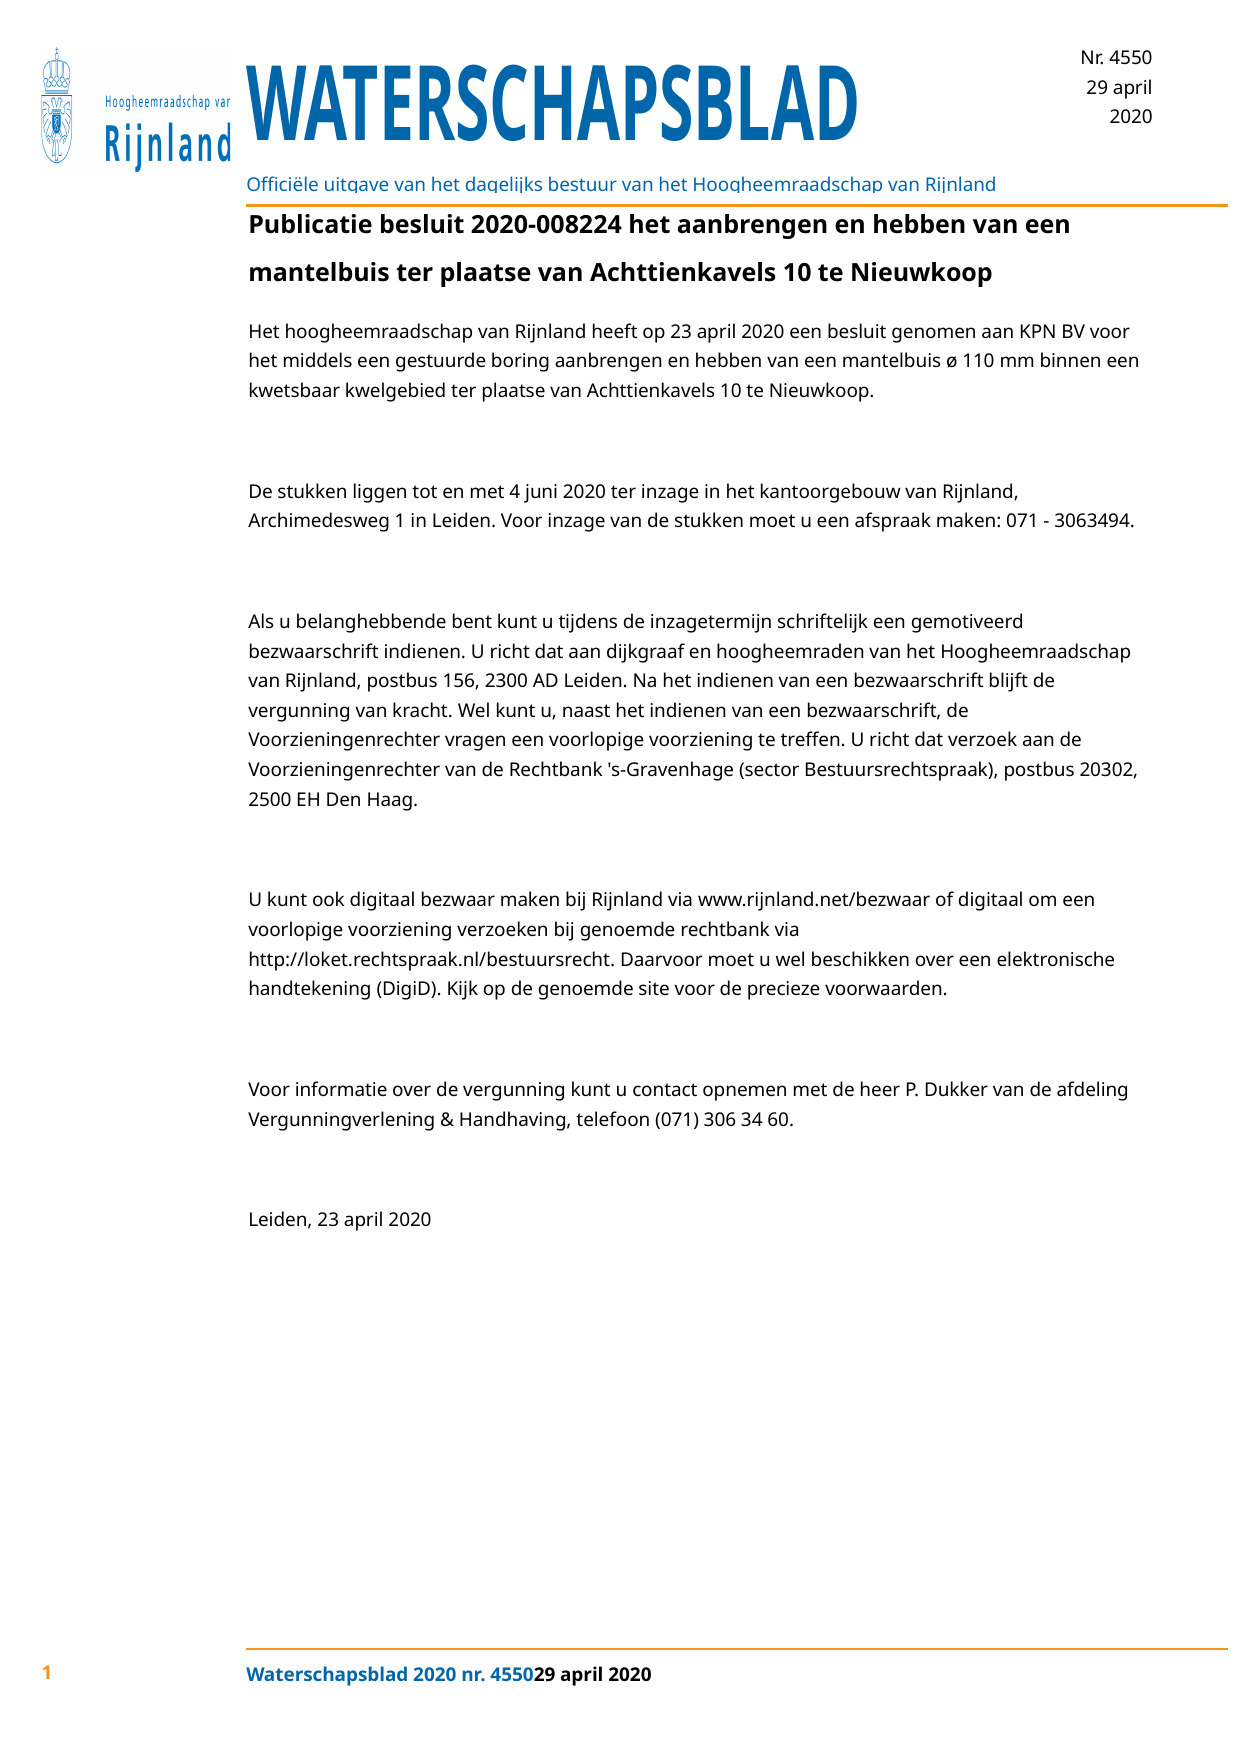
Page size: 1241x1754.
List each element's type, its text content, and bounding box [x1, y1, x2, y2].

text Voor informatie over de vergunning kunt u contact opnemen met de heer P. Dukker van de afdeling Vergunningverlening & Handhaving, telefoon (071) 306 34 60. [248, 1076, 1152, 1132]
text U kunt ook digitaal bezwaar maken bij Rijnland via www.rijnland.net/bezwaar of digitaal om een voorlopige voorziening verzoeken bij genoemde rechtbank via http://loket.rechtspraak.nl/bestuursrecht. Daarvoor moet u wel beschikken over een elektronische handtekening (DigiD). Kijk op de genoemde site voor de precieze voorwaarden. [248, 887, 1152, 1001]
text De stukken liggen tot en met 4 juni 2020 ter inzage in het kantoorgebouw van Rijnland, Archimedesweg 1 in Leiden. Voor inzage van de stukken moet u een afspraak maken: 071 - 3063494. [248, 478, 1152, 533]
picture [41, 47, 231, 172]
text Als u belanghebbende bent kunt u tijdens de inzagetermijn schriftelijk een gemotiveerd bezwaarschrift indienen. U richt dat aan dijkgraaf en hoogheemraden van het Hoogheemraadschap van Rijnland, postbus 156, 2300 AD Leiden. Na het indienen van een bezwaarschrift blijft de vergunning van kracht. Wel kunt u, naast het indienen van een bezwaarschrift, de Voorzieningenrechter vragen een voorlopige voorziening te treffen. U richt dat verzoek aan de Voorzieningenrechter van de Rechtbank 's-Gravenhage (sector Bestuursrechtspraak), postbus 20302, 2500 EH Den Haag. [248, 608, 1152, 812]
text Publicatie besluit 2020-008224 het aanbrengen en hebben van een mantelbuis ter plaatse van Achttienkavels 10 te Nieuwkoop [248, 207, 1152, 288]
text Het hoogheemraadschap van Rijnland heeft op 23 april 2020 een besluit genomen aan KPN BV voor het middels een gestuurde boring aanbrengen en hebben van een mantelbuis ø 110 mm binnen een kwetsbaar kwelgebied ter plaatse van Achttienkavels 10 te Nieuwkoop. [248, 318, 1152, 403]
text Leiden, 23 april 2020 [248, 1207, 1152, 1232]
